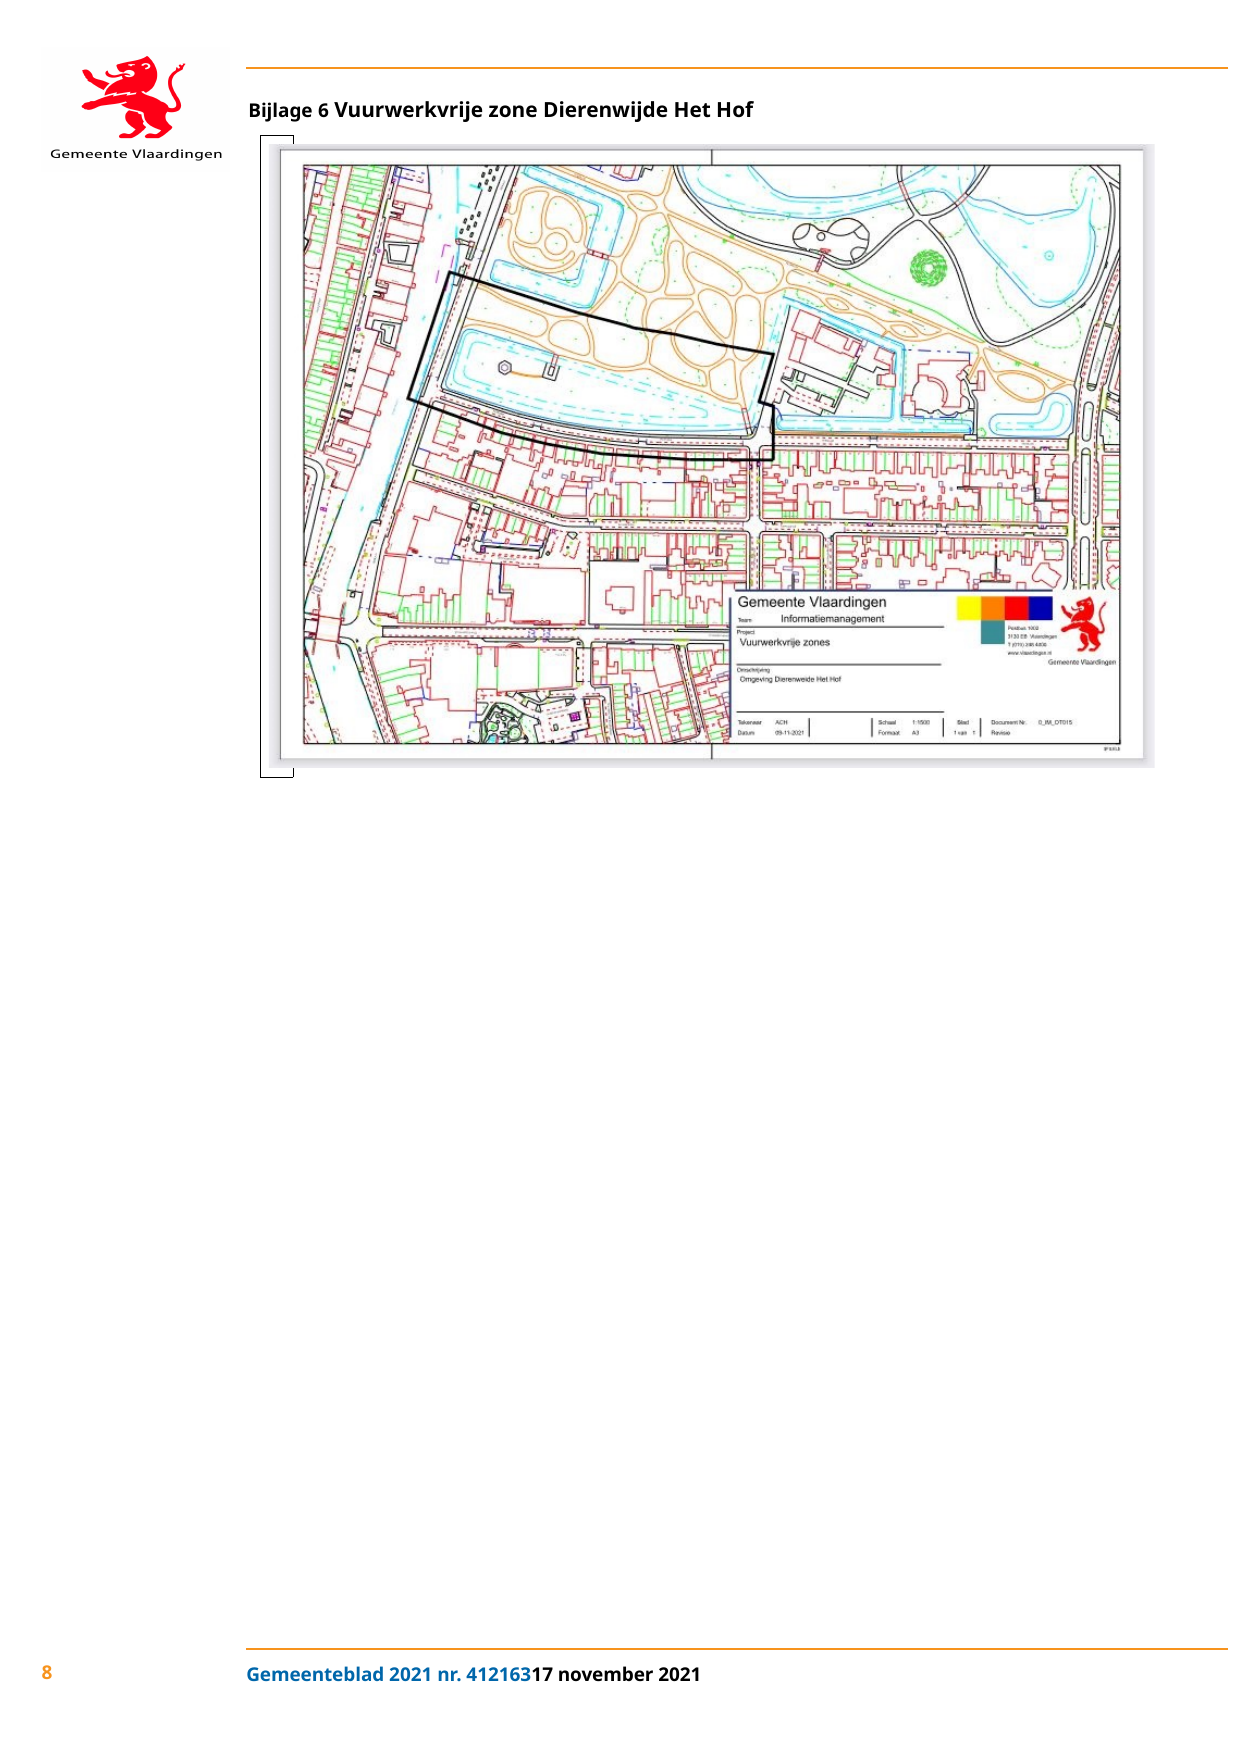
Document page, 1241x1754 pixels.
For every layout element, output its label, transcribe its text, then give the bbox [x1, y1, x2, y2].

text Bijlage 6 Vuurwerkvrije zone Dierenwijde Het Hof [248, 95, 1152, 123]
picture [268, 144, 1155, 768]
picture [41, 47, 231, 172]
